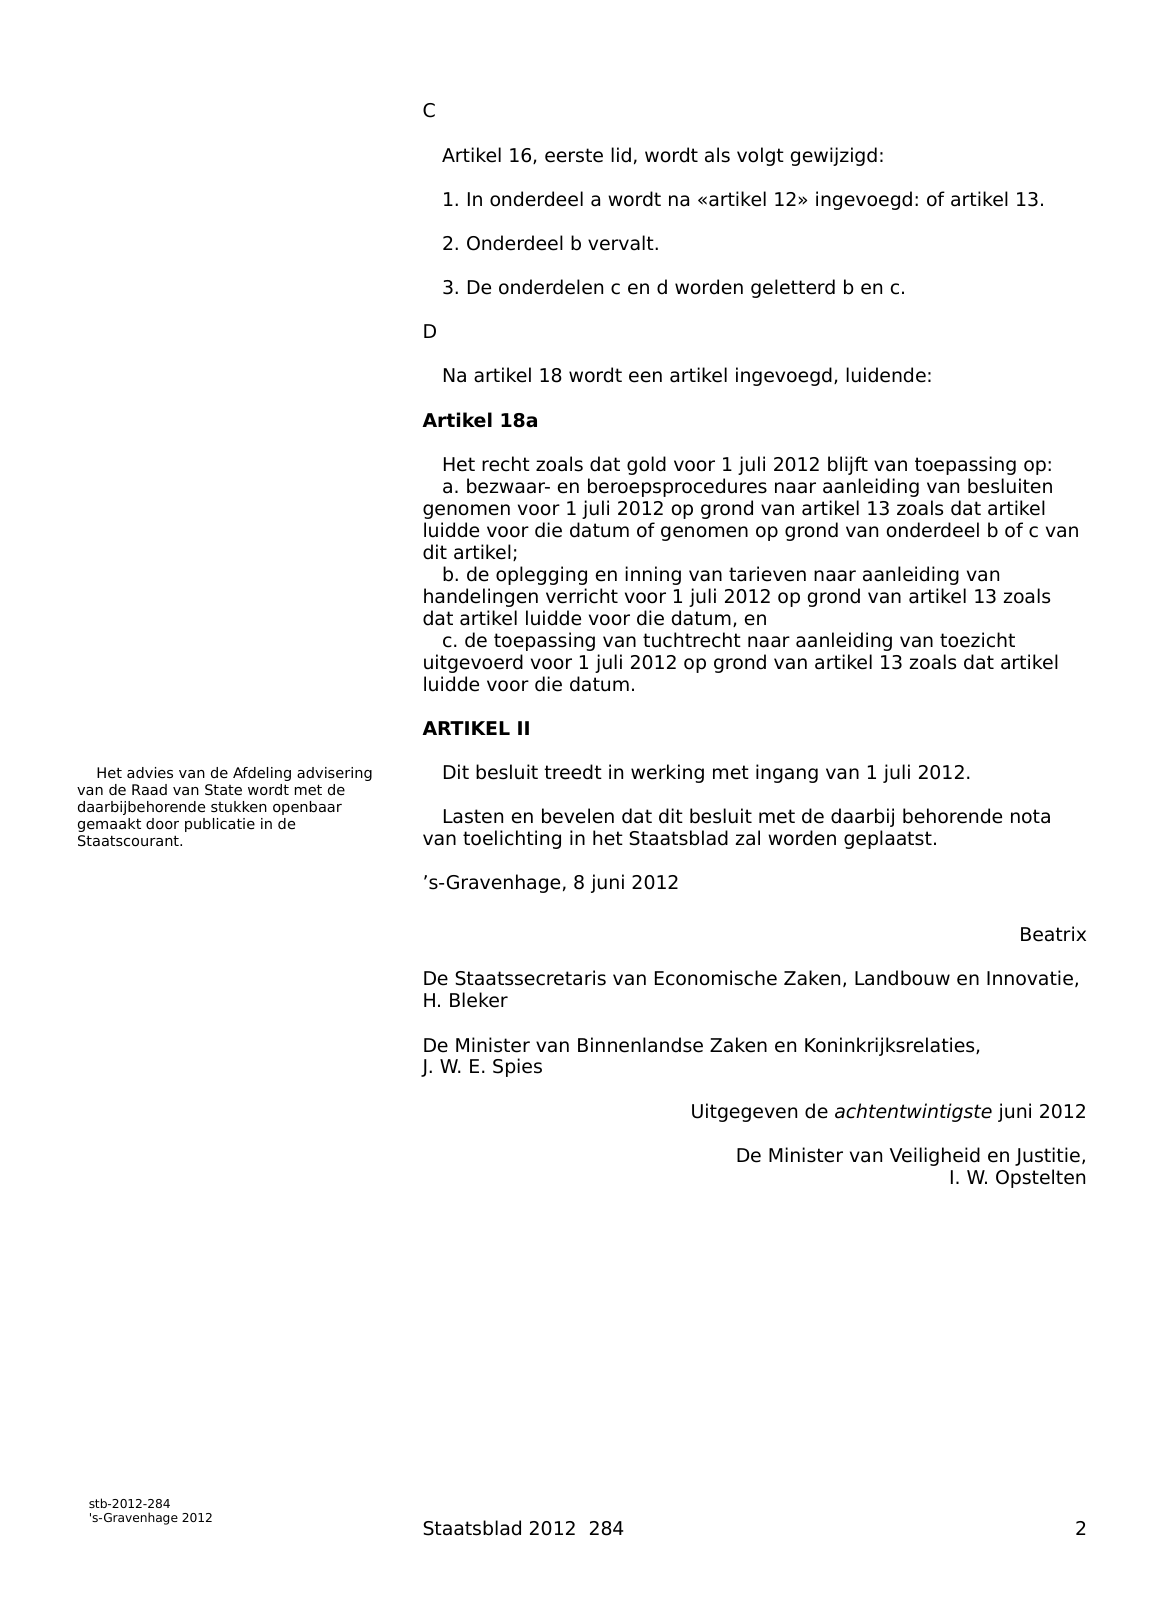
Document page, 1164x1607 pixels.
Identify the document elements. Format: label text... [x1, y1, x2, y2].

text Beatrix [422, 924, 1087, 946]
text Na artikel 18 wordt een artikel ingevoegd, luidende: [422, 365, 1087, 387]
subtitle Artikel 18a [422, 409, 1087, 432]
text 's-Gravenhage 2012 [88, 1511, 323, 1525]
text stb-2012-284 [88, 1497, 323, 1511]
text Het recht zoals dat gold voor 1 juli 2012 blijft van toepassing op: [422, 454, 1087, 476]
text Het advies van de Afdeling advisering van de Raad van State wordt met de daarbijbehorende stukken openbaar gemaakt door publicatie in de Staatscourant. [77, 765, 396, 850]
text D [422, 321, 1087, 343]
text 1. In onderdeel a wordt na «artikel 12» ingevoegd: of artikel 13. [422, 189, 1087, 211]
text De Minister van Binnenlandse Zaken en Koninkrijksrelaties, J. W. E. Spies [422, 1034, 1087, 1078]
text De Minister van Veiligheid en Justitie, I. W. Opstelten [422, 1145, 1087, 1189]
text De Staatssecretaris van Economische Zaken, Landbouw en Innovatie, H. Bleker [422, 968, 1087, 1012]
text Dit besluit treedt in werking met ingang van 1 juli 2012. [422, 762, 1087, 784]
text ’s-Gravenhage, 8 juni 2012 [422, 872, 1087, 894]
text C [422, 100, 1087, 122]
text c. de toepassing van tuchtrecht naar aanleiding van toezicht uitgevoerd voor 1 juli 2012 op grond van artikel 13 zoals dat artikel luidde voor die datum. [422, 629, 1087, 696]
text b. de oplegging en inning van tarieven naar aanleiding van handelingen verricht voor 1 juli 2012 op grond van artikel 13 zoals dat artikel luidde voor die datum, en [422, 564, 1087, 629]
subtitle ARTIKEL II [422, 718, 1087, 740]
text Uitgegeven de achtentwintigste juni 2012 [422, 1101, 1087, 1123]
text 3. De onderdelen c en d worden geletterd b en c. [422, 277, 1087, 299]
text 2. Onderdeel b vervalt. [422, 233, 1087, 255]
text a. bezwaar- en beroepsprocedures naar aanleiding van besluiten genomen voor 1 juli 2012 op grond van artikel 13 zoals dat artikel luidde voor die datum of genomen op grond van onderdeel b of c van dit artikel; [422, 476, 1087, 564]
text Artikel 16, eerste lid, wordt als volgt gewijzigd: [422, 144, 1087, 167]
text Lasten en bevelen dat dit besluit met de daarbij behorende nota van toelichting in het Staatsblad zal worden geplaatst. [422, 806, 1087, 850]
